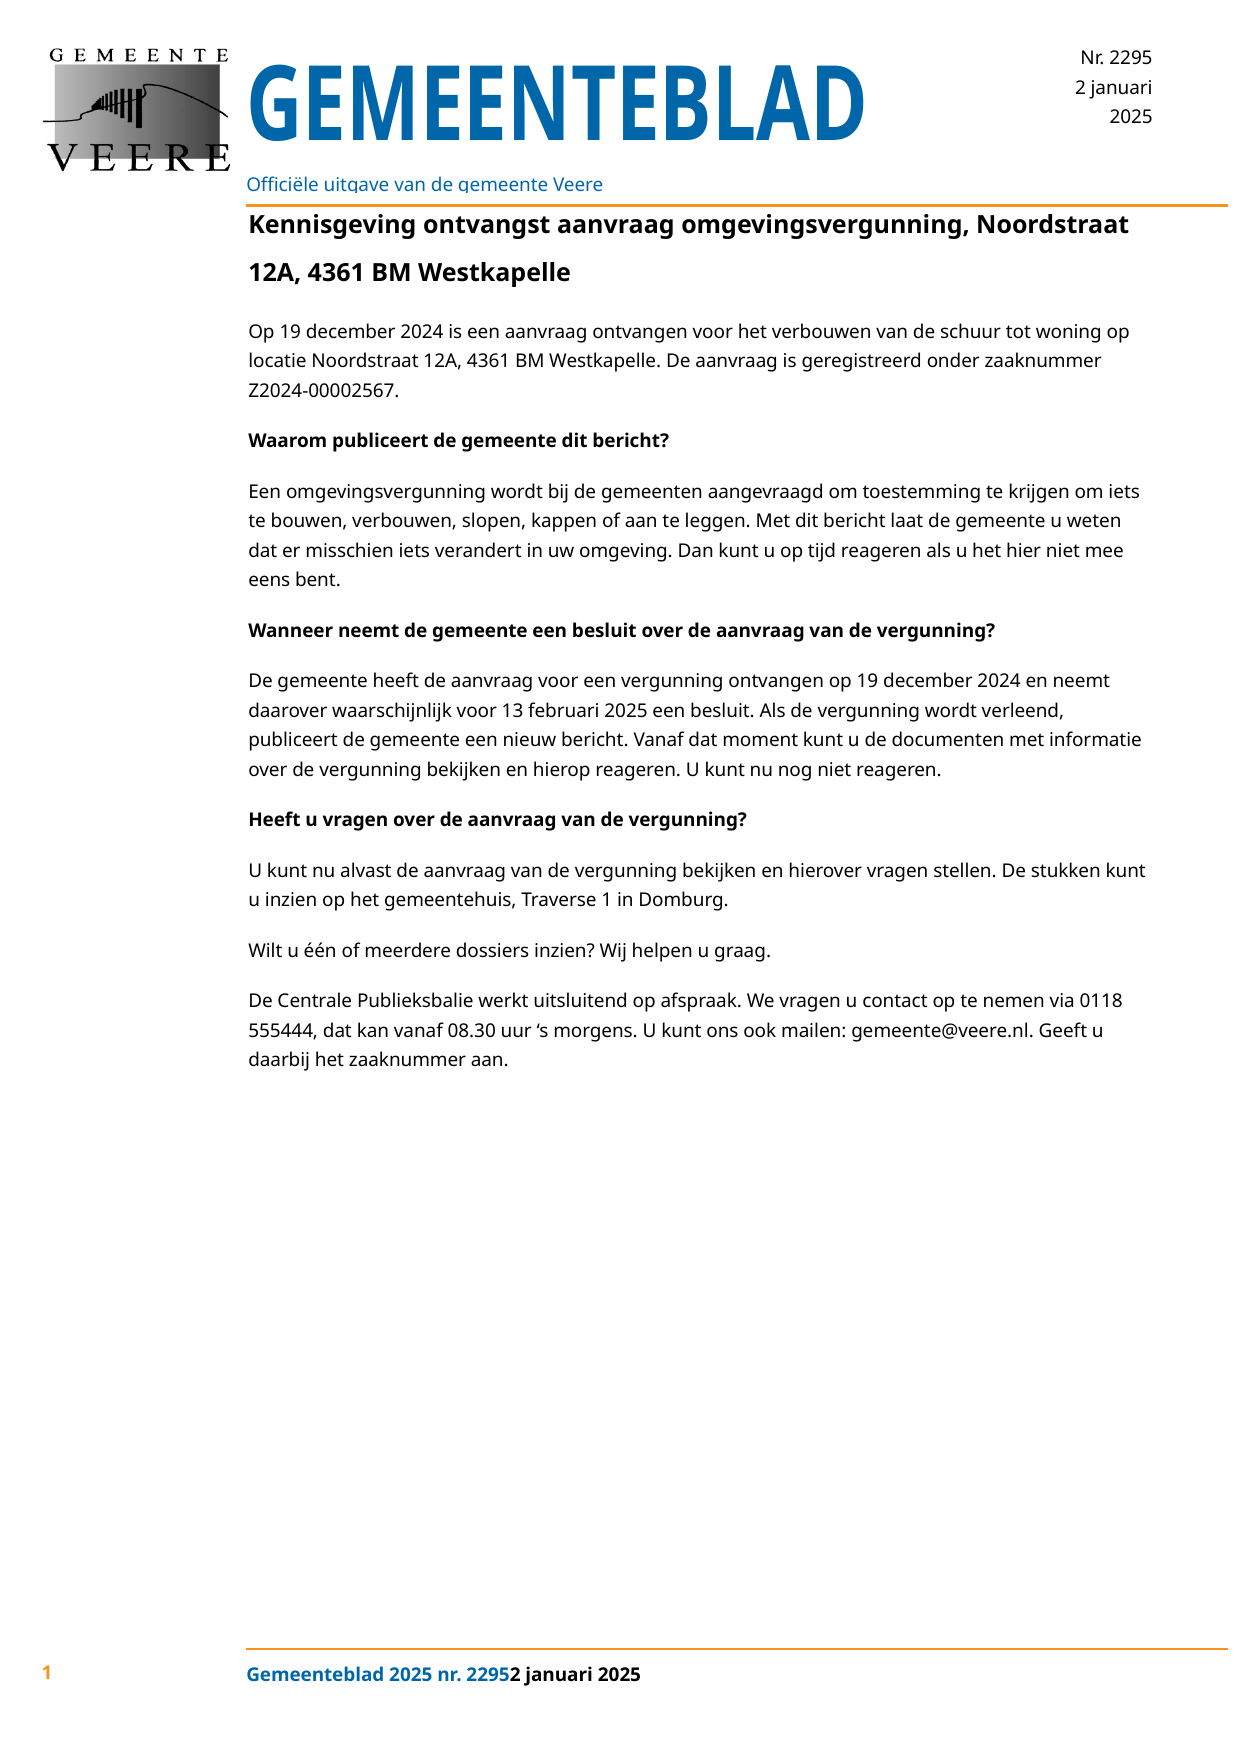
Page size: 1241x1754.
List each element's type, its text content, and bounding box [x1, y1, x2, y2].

text Wilt u één of meerdere dossiers inzien? Wij helpen u graag. [248, 937, 1152, 963]
text Waarom publiceert de gemeente dit bericht? [248, 427, 1152, 453]
text De gemeente heeft de aanvraag voor een vergunning ontvangen op 19 december 2024 en neemt daarover waarschijnlijk voor 13 februari 2025 een besluit. Als de vergunning wordt verleend, publiceert de gemeente een nieuw bericht. Vanaf dat moment kunt u de documenten met informatie over de vergunning bekijken en hierop reageren. U kunt nu nog niet reageren. [248, 667, 1152, 782]
text De Centrale Publieksbalie werkt uitsluitend op afspraak. We vragen u contact op te nemen via 0118 555444, dat kan vanaf 08.30 uur ‘s morgens. U kunt ons ook mailen: gemeente@veere.nl. Geeft u daarbij het zaaknummer aan. [248, 987, 1152, 1072]
text Kennisgeving ontvangst aanvraag omgevingsvergunning, Noordstraat 12A, 4361 BM Westkapelle [248, 207, 1152, 288]
text Op 19 december 2024 is een aanvraag ontvangen voor het verbouwen van de schuur tot woning op locatie Noordstraat 12A, 4361 BM Westkapelle. De aanvraag is geregistreerd onder zaaknummer Z2024-00002567. [248, 318, 1152, 403]
text Heeft u vragen over de aanvraag van de vergunning? [248, 807, 1152, 832]
picture [41, 47, 231, 172]
text U kunt nu alvast de aanvraag van de vergunning bekijken en hierover vragen stellen. De stukken kunt u inzien op het gemeentehuis, Traverse 1 in Domburg. [248, 857, 1152, 912]
text Een omgevingsvergunning wordt bij de gemeenten aangevraagd om toestemming te krijgen om iets te bouwen, verbouwen, slopen, kappen of aan te leggen. Met dit bericht laat de gemeente u weten dat er misschien iets verandert in uw omgeving. Dan kunt u op tijd reageren als u het hier niet mee eens bent. [248, 478, 1152, 592]
text Wanneer neemt de gemeente een besluit over de aanvraag van de vergunning? [248, 617, 1152, 643]
